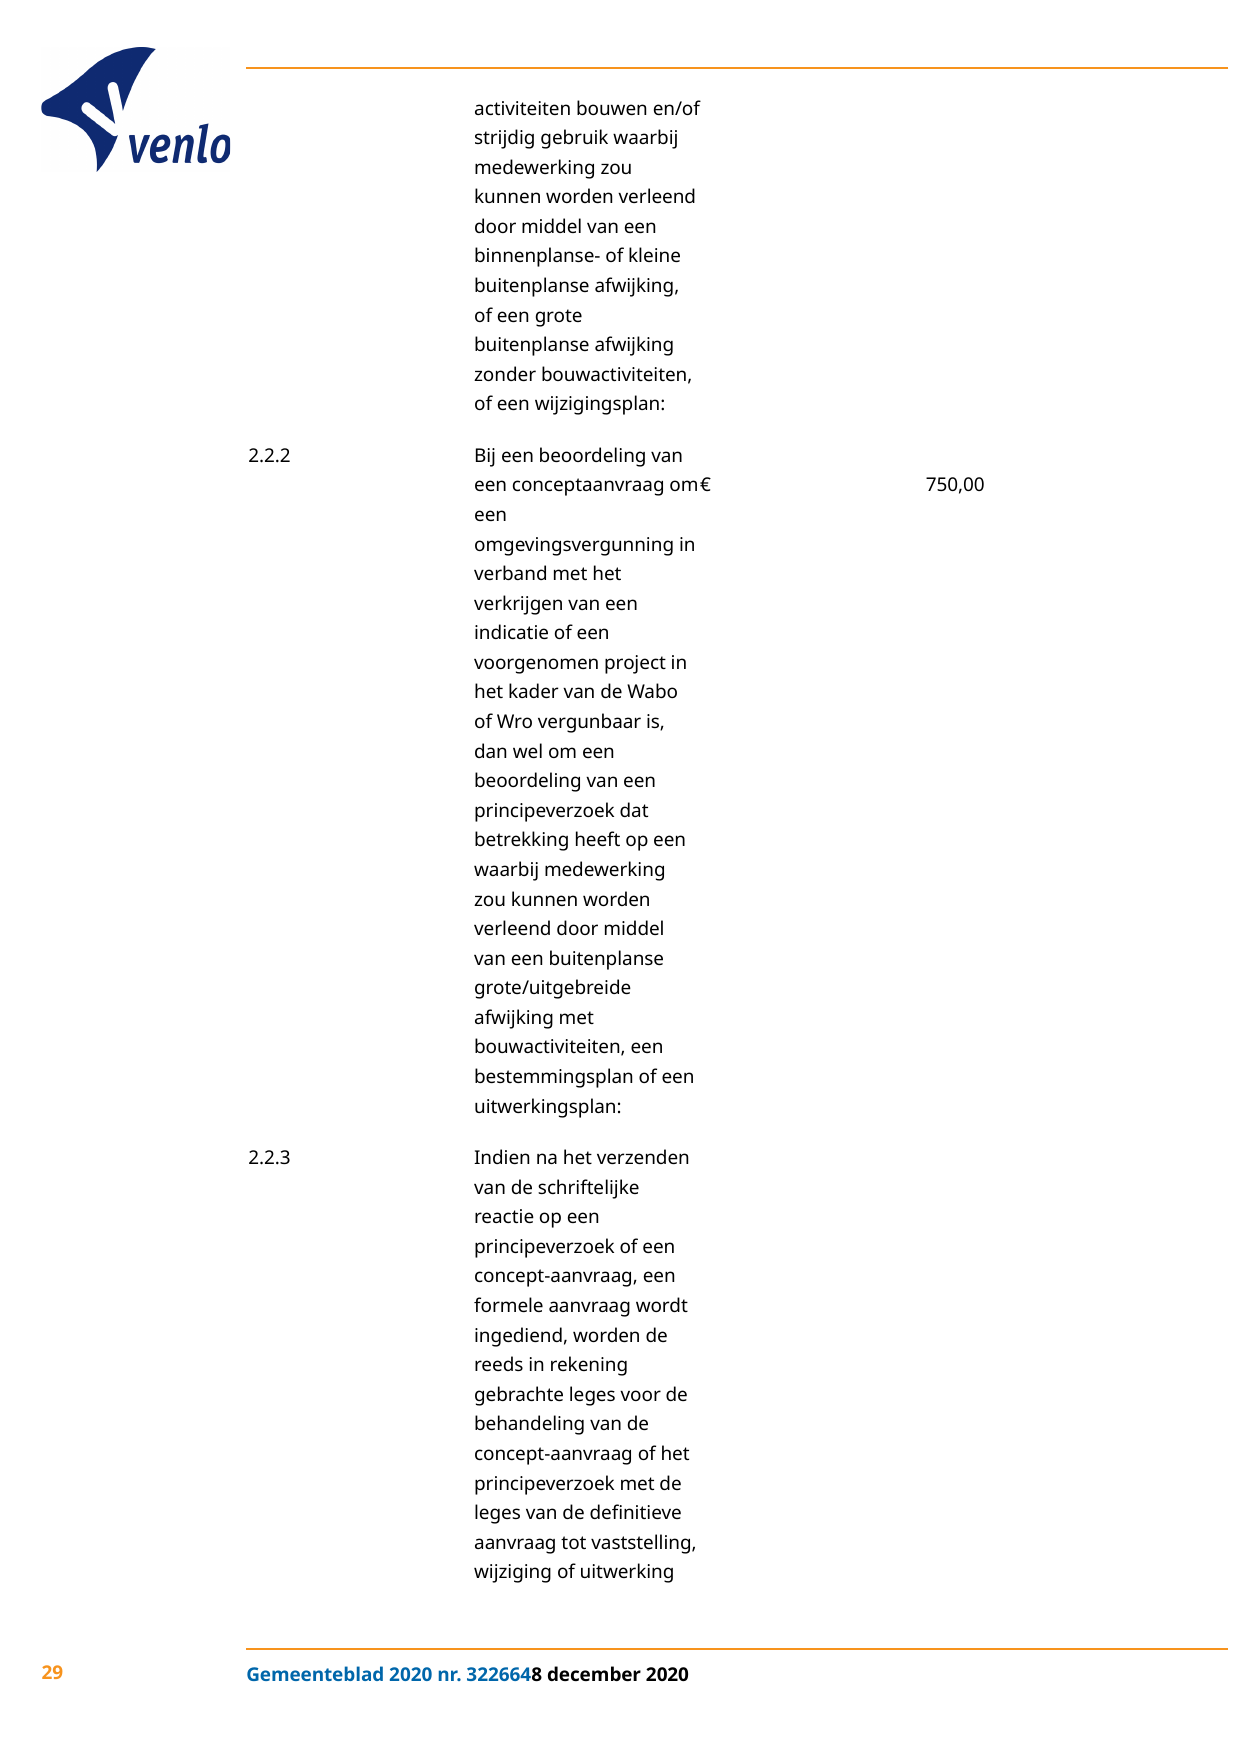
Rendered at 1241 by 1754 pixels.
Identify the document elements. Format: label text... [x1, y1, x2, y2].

table_cell [700, 1144, 926, 1584]
table_cell [248, 1119, 474, 1144]
table_cell Indien na het verzenden van de schriftelijke reactie op een principeverzoek of een concept-aanvraag, een formele aanvraag wordt ingediend, worden de reeds in rekening gebrachte leges voor de behandeling van de concept-aanvraag of het principeverzoek met de leges van de definitieve aanvraag tot vaststelling, wijziging of uitwerking [474, 1144, 700, 1584]
table_cell [474, 1119, 700, 1144]
table_cell 2.2.3 [248, 1144, 474, 1584]
table_cell [926, 1144, 1152, 1584]
table_cell [926, 416, 1152, 442]
table_cell [700, 95, 926, 416]
table_cell € [700, 442, 926, 1119]
table_cell [248, 416, 474, 442]
table_cell [926, 1119, 1152, 1144]
table_cell [248, 95, 474, 416]
table_cell 750,00 [926, 442, 1152, 1119]
table_cell 2.2.2 [248, 442, 474, 1119]
table_cell [700, 1119, 926, 1144]
table_cell activiteiten bouwen en/of strijdig gebruik waarbij medewerking zou kunnen worden verleend door middel van een binnenplanse- of kleine buitenplanse afwijking, of een grote buitenplanse afwijking zonder bouwactiviteiten, of een wijzigingsplan: [474, 95, 700, 416]
table_cell Bij een beoordeling van een conceptaanvraag om een omgevingsvergunning in verband met het verkrijgen van een indicatie of een voorgenomen project in het kader van de Wabo of Wro vergunbaar is, dan wel om een beoordeling van een principeverzoek dat betrekking heeft op een waarbij medewerking zou kunnen worden verleend door middel van een buitenplanse grote/uitgebreide afwijking met bouwactiviteiten, een bestemmingsplan of een uitwerkingsplan: [474, 442, 700, 1119]
picture [41, 47, 231, 172]
table_cell [474, 416, 700, 442]
table_cell [700, 416, 926, 442]
table_cell [926, 95, 1152, 416]
